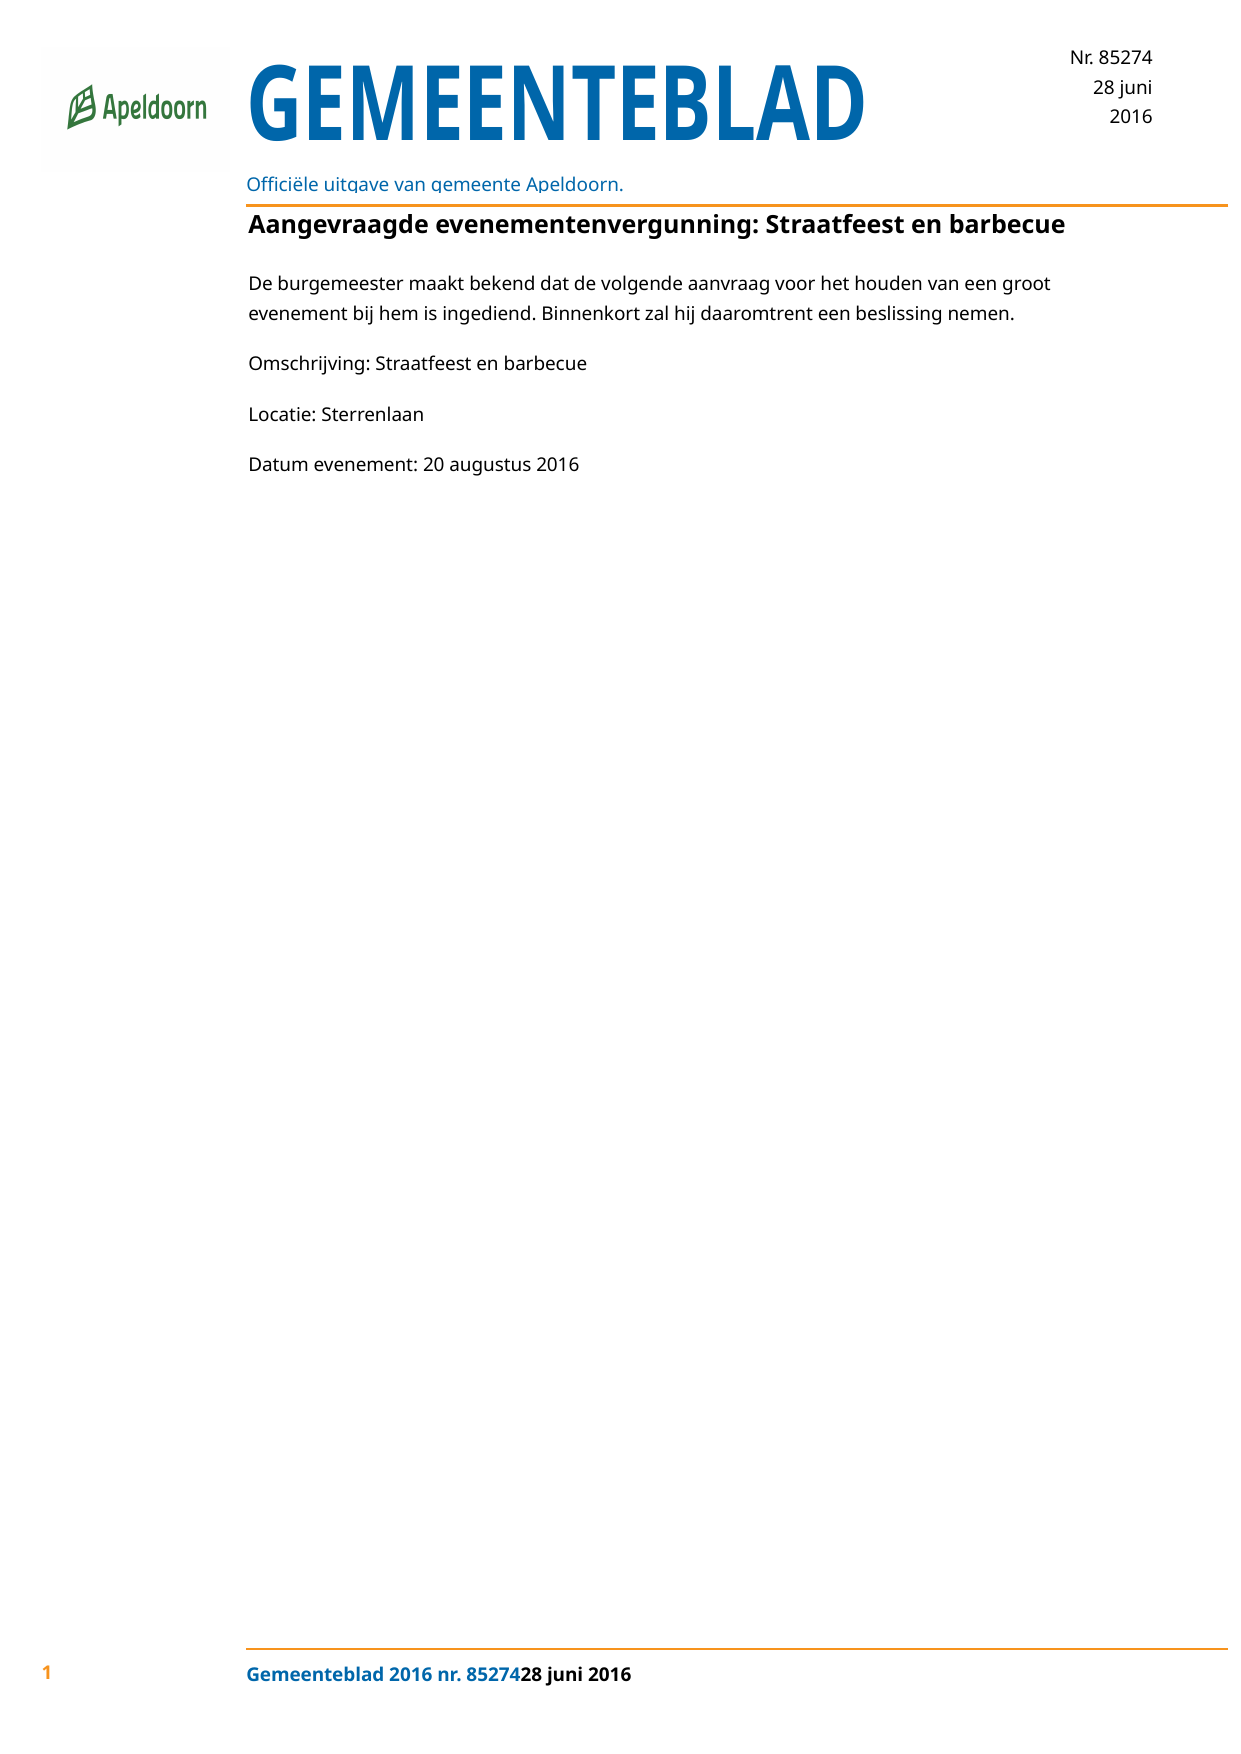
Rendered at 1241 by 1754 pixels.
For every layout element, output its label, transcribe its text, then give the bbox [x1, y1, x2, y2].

text Omschrijving: Straatfeest en barbecue [248, 350, 1152, 376]
picture [41, 47, 231, 172]
text Aangevraagde evenementenvergunning: Straatfeest en barbecue [248, 207, 1152, 241]
text Datum evenement: 20 augustus 2016 [248, 451, 1152, 477]
text De burgemeester maakt bekend dat de volgende aanvraag voor het houden van een groot evenement bij hem is ingediend. Binnenkort zal hij daaromtrent een beslissing nemen. [248, 270, 1152, 326]
text Locatie: Sterrenlaan [248, 401, 1152, 426]
